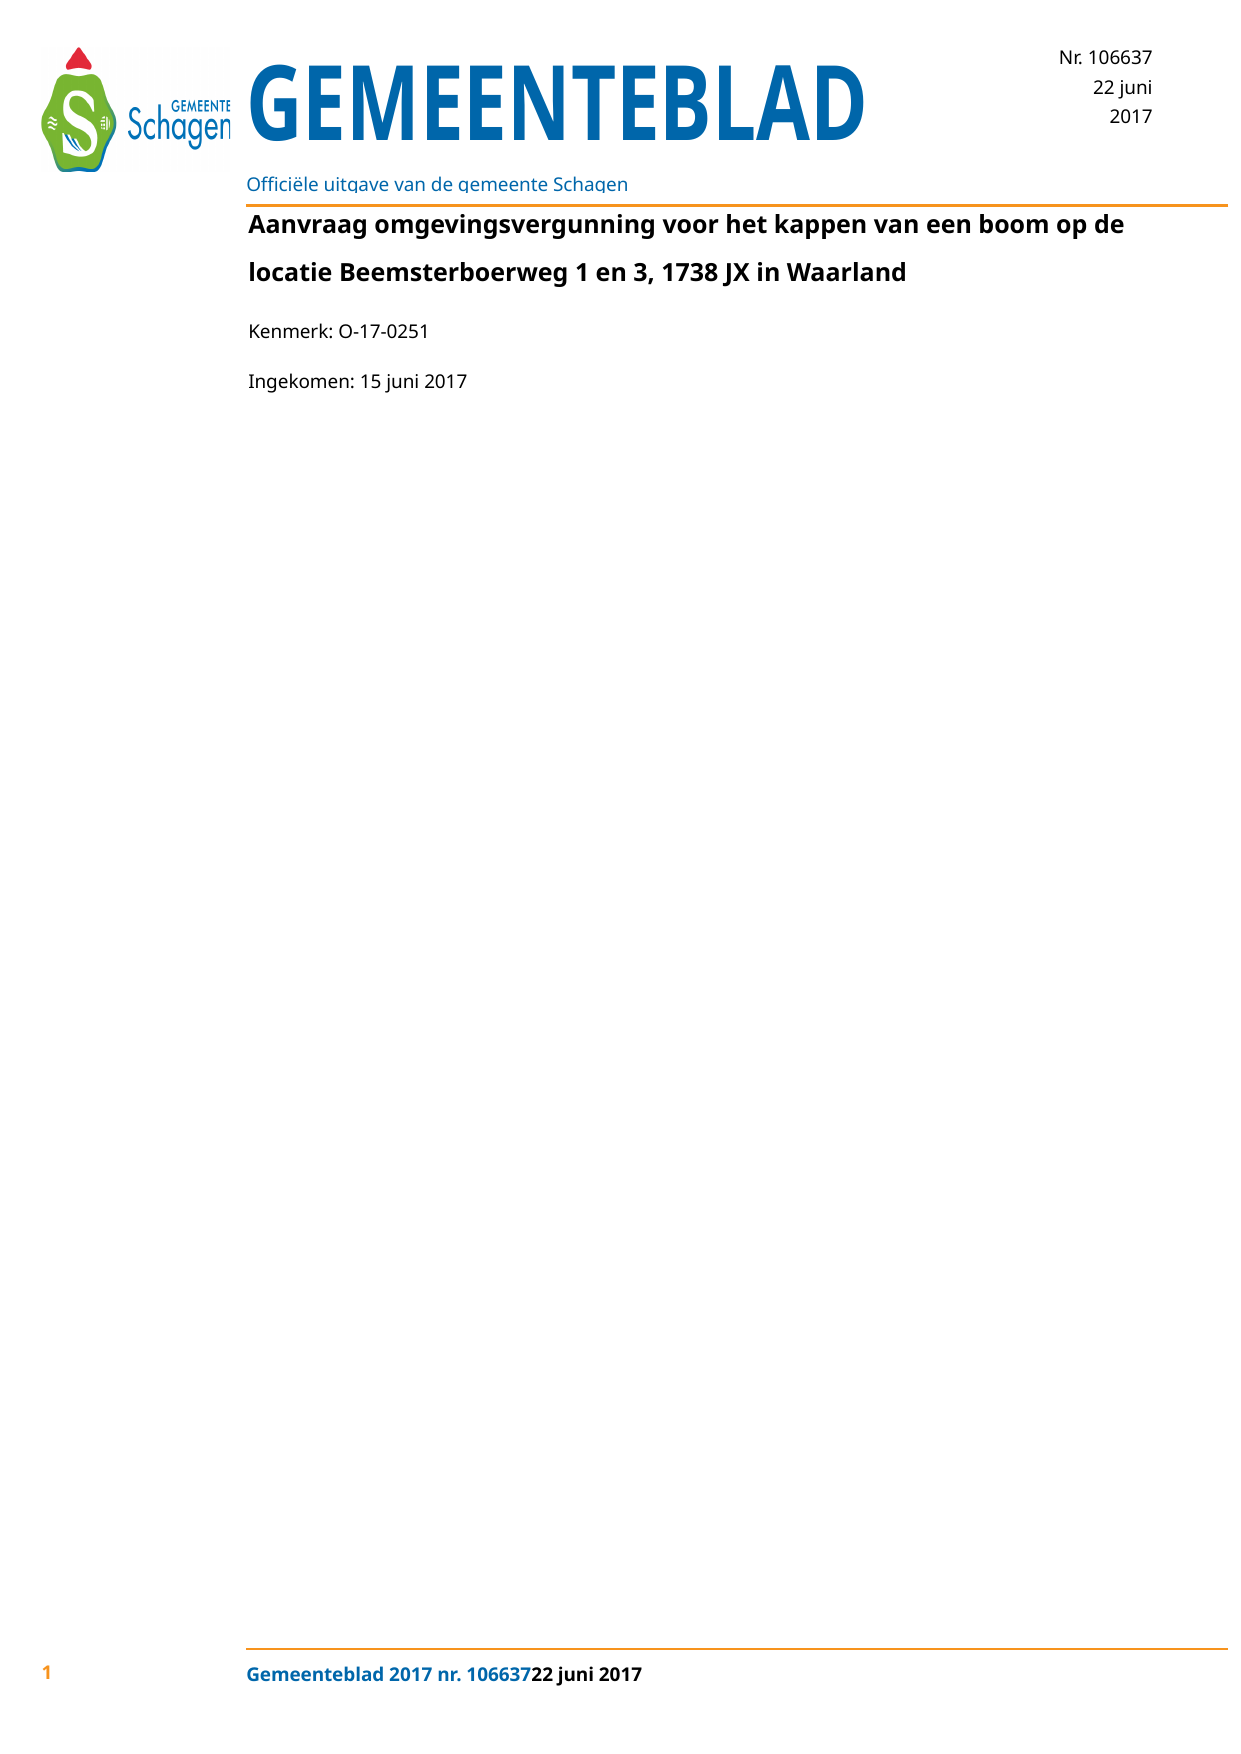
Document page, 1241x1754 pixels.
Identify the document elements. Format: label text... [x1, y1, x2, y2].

text Aanvraag omgevingsvergunning voor het kappen van een boom op de locatie Beemsterboerweg 1 en 3, 1738 JX in Waarland [248, 207, 1152, 288]
picture [41, 47, 231, 172]
text Ingekomen: 15 juni 2017 [248, 368, 1152, 394]
text Kenmerk: O-17-0251 [248, 318, 1152, 344]
